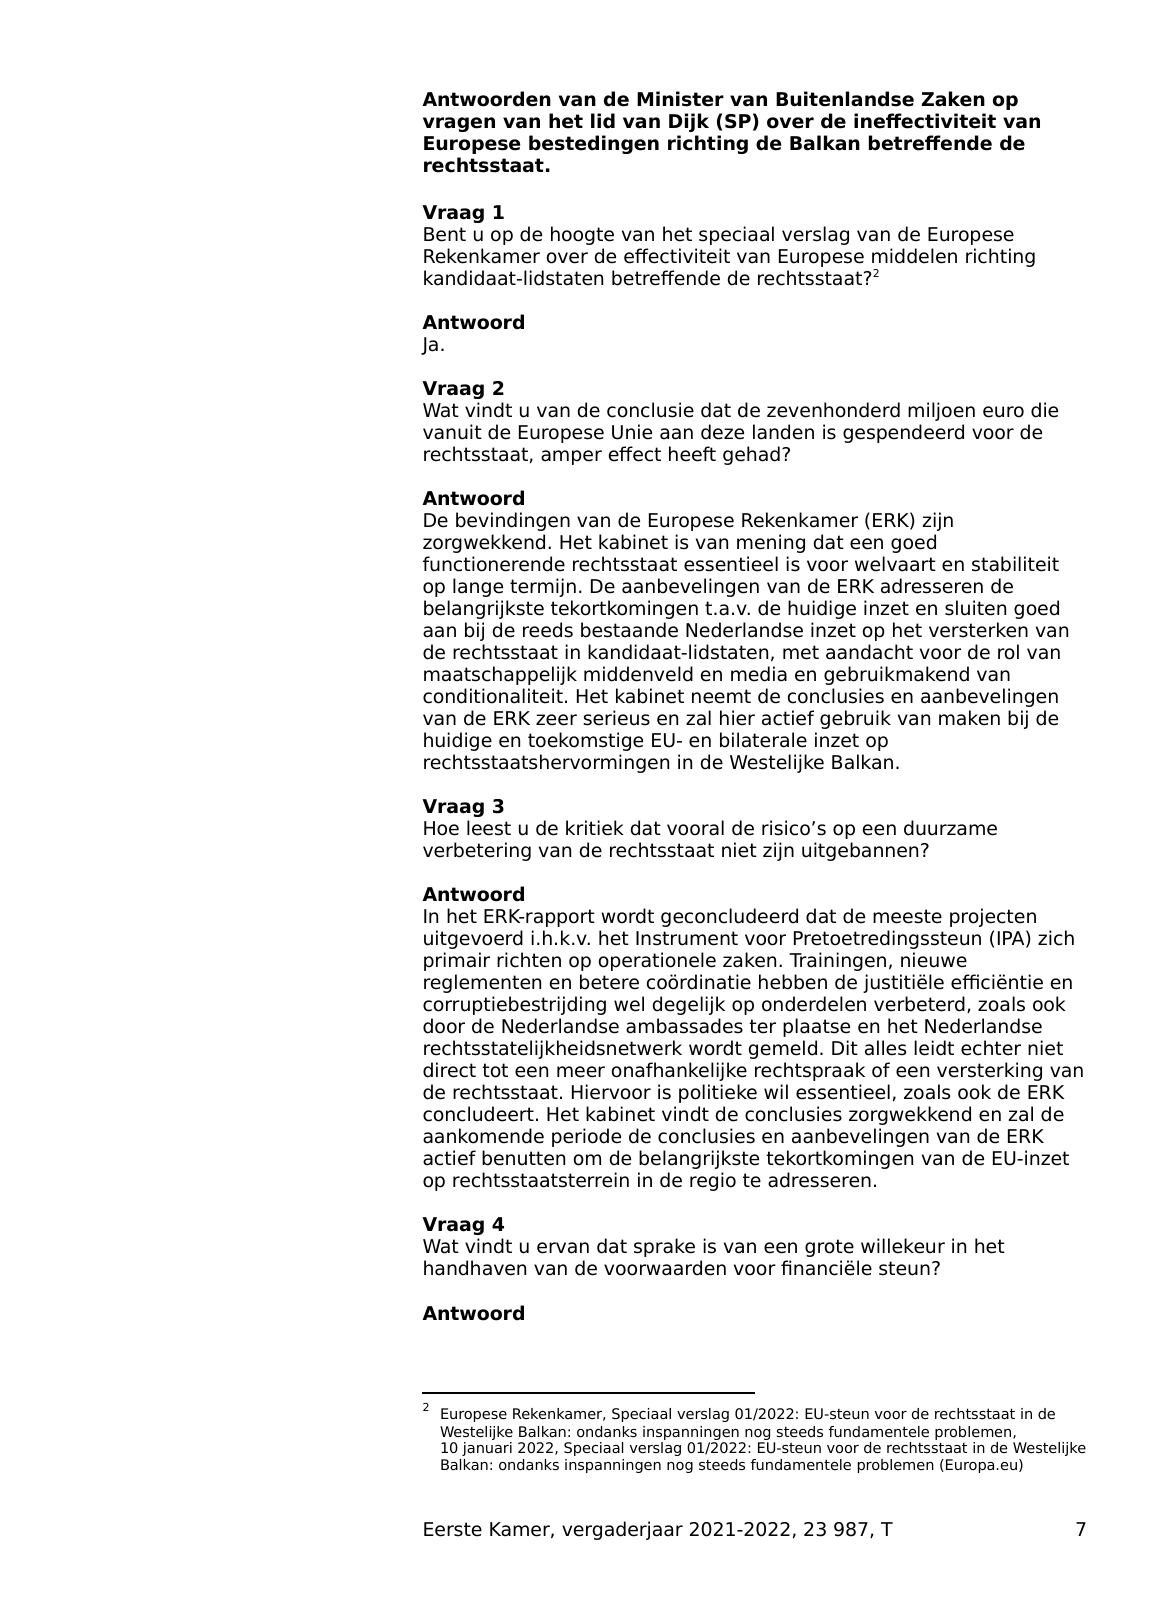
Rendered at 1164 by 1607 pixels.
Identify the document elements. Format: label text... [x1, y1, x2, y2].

text Vraag 1 [422, 202, 1087, 224]
subtitle Antwoorden van de Minister van Buitenlandse Zaken op vragen van het lid van Dijk (SP) over de ineffectiviteit van Europese bestedingen richting de Balkan betreffende de rechtsstaat. [422, 89, 1087, 177]
text Vraag 3 [422, 796, 1087, 818]
text Antwoord [422, 488, 1087, 510]
text Antwoord [422, 884, 1087, 906]
text In het ERK-rapport wordt geconcludeerd dat de meeste projecten uitgevoerd i.h.k.v. het Instrument voor Pretoetredingssteun (IPA) zich primair richten op operationele zaken. Trainingen, nieuwe reglementen en betere coördinatie hebben de justitiële efficiëntie en corruptiebestrijding wel degelijk op onderdelen verbeterd, zoals ook door de Nederlandse ambassades ter plaatse en het Nederlandse rechtsstatelijkheidsnetwerk wordt gemeld. Dit alles leidt echter niet direct tot een meer onafhankelijke rechtspraak of een versterking van de rechtsstaat. Hiervoor is politieke wil essentieel, zoals ook de ERK concludeert. Het kabinet vindt de conclusies zorgwekkend en zal de aankomende periode de conclusies en aanbevelingen van de ERK actief benutten om de belangrijkste tekortkomingen van de EU-inzet op rechtsstaatsterrein in de regio te adresseren. [422, 906, 1087, 1192]
text Ja. [422, 334, 1087, 356]
text Wat vindt u ervan dat sprake is van een grote willekeur in het handhaven van de voorwaarden voor financiële steun? [422, 1236, 1087, 1280]
text Vraag 4 [422, 1214, 1087, 1236]
text Hoe leest u de kritiek dat vooral de risico’s op een duurzame verbetering van de rechtsstaat niet zijn uitgebannen? [422, 818, 1087, 862]
text Vraag 2 [422, 378, 1087, 400]
text Europese Rekenkamer, Speciaal verslag 01/2022: EU-steun voor de rechtsstaat in de Westelijke Balkan: ondanks inspanningen nog steeds fundamentele problemen, 10 januari 2022, Speciaal verslag 01/2022: EU-steun voor de rechtsstaat in de Westelijke Balkan: ondanks inspanningen nog steeds fundamentele problemen (Europa.eu) [422, 1402, 1087, 1474]
text Wat vindt u van de conclusie dat de zevenhonderd miljoen euro die vanuit de Europese Unie aan deze landen is gespendeerd voor de rechtsstaat, amper effect heeft gehad? [422, 400, 1087, 466]
text De bevindingen van de Europese Rekenkamer (ERK) zijn zorgwekkend. Het kabinet is van mening dat een goed functionerende rechtsstaat essentieel is voor welvaart en stabiliteit op lange termijn. De aanbevelingen van de ERK adresseren de belangrijkste tekortkomingen t.a.v. de huidige inzet en sluiten goed aan bij de reeds bestaande Nederlandse inzet op het versterken van de rechtsstaat in kandidaat-lidstaten, met aandacht voor de rol van maatschappelijk middenveld en media en gebruikmakend van conditionaliteit. Het kabinet neemt de conclusies en aanbevelingen van de ERK zeer serieus en zal hier actief gebruik van maken bij de huidige en toekomstige EU- en bilaterale inzet op rechtsstaatshervormingen in de Westelijke Balkan. [422, 510, 1087, 774]
text Antwoord [422, 1302, 1087, 1324]
text Bent u op de hoogte van het speciaal verslag van de Europese Rekenkamer over de effectiviteit van Europese middelen richting kandidaat-lidstaten betreffende de rechtsstaat? [422, 224, 1087, 290]
text Antwoord [422, 312, 1087, 334]
